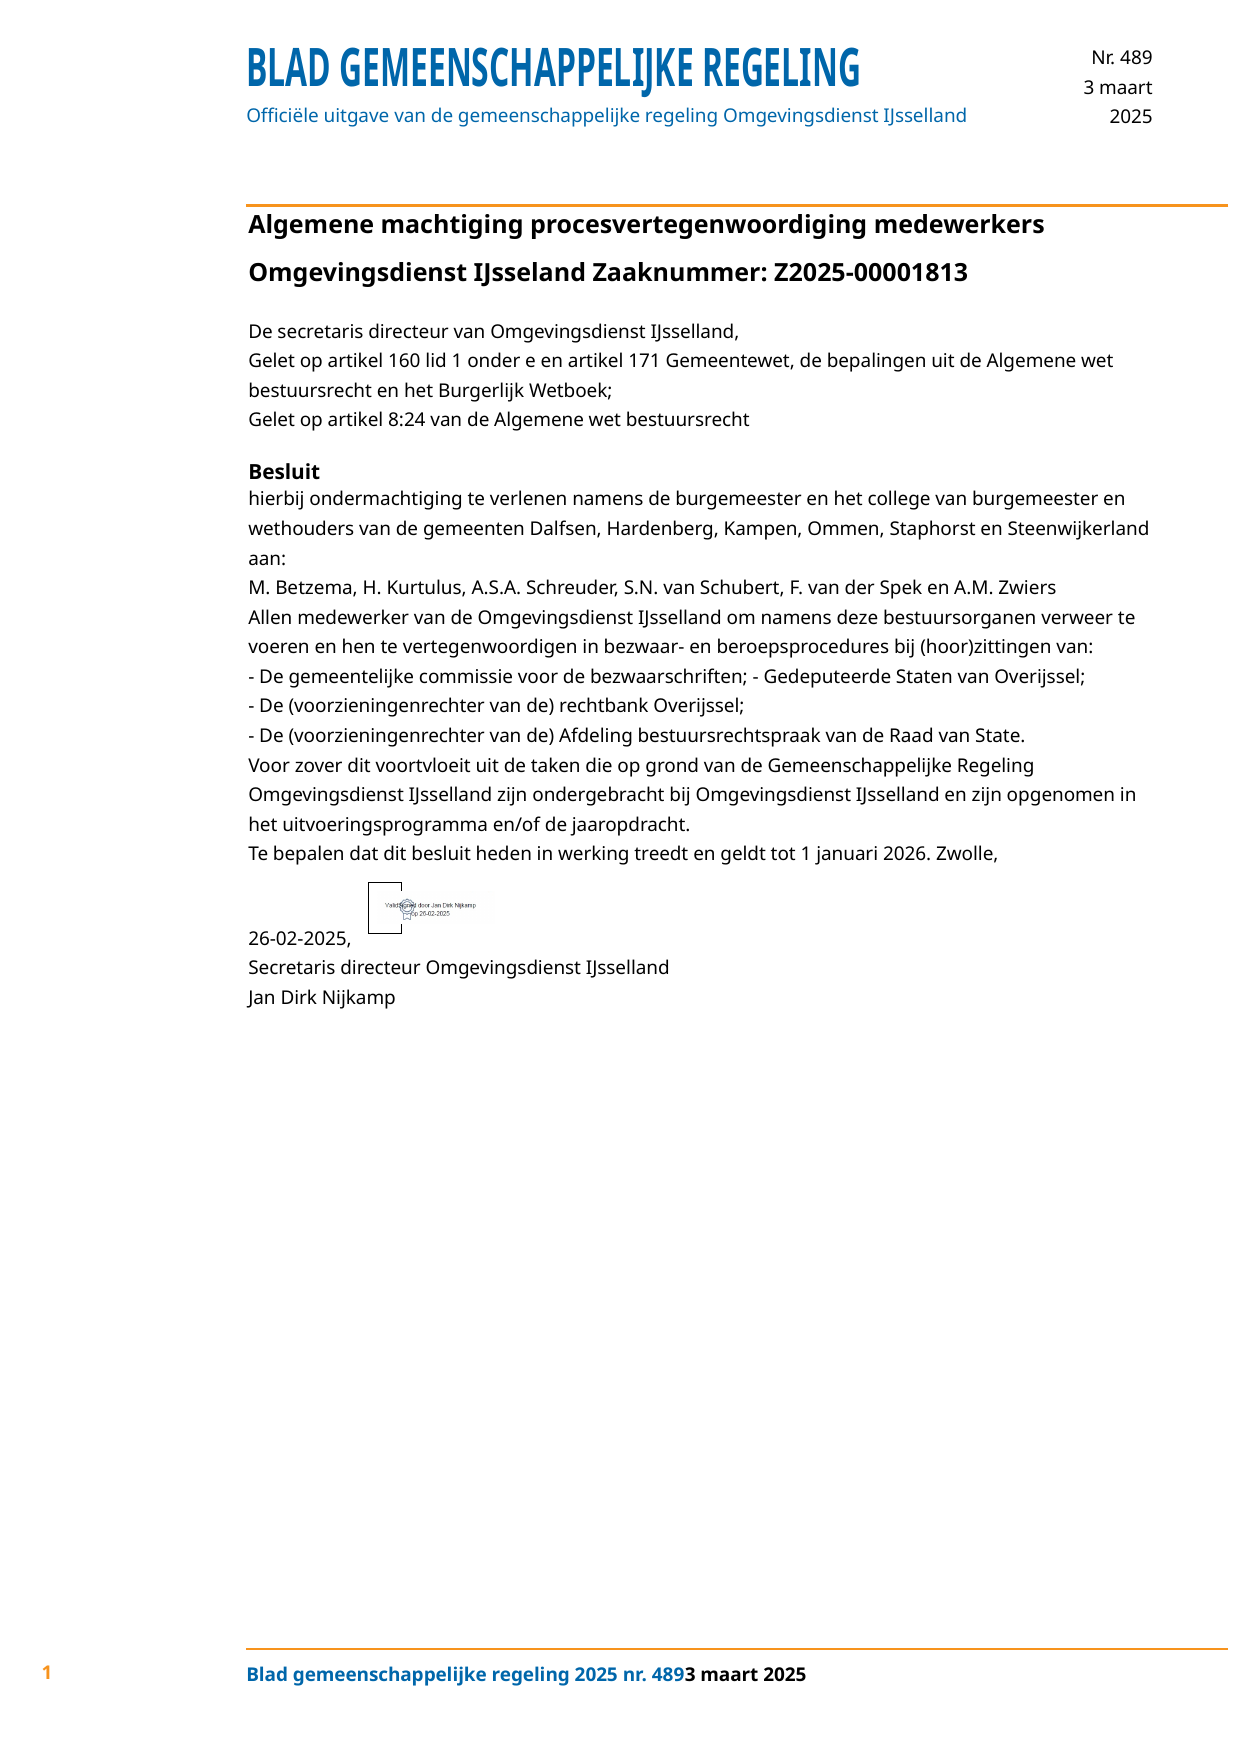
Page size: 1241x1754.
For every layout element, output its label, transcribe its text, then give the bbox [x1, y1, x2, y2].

text Te bepalen dat dit besluit heden in werking treedt en geldt tot 1 januari 2026. Zwolle, [248, 841, 1152, 866]
picture [41, 47, 231, 172]
text - De (voorzieningenrechter van de) rechtbank Overijssel; [248, 693, 1152, 718]
text De secretaris directeur van Omgevingsdienst IJsselland, [248, 318, 1152, 344]
text 26-02-2025, [248, 870, 1152, 950]
text Algemene machtiging procesvertegenwoordiging medewerkers Omgevingsdienst IJsseland Zaaknummer: Z2025-00001813 [248, 207, 1152, 288]
text Secretaris directeur Omgevingsdienst IJsselland [248, 954, 1152, 980]
text Voor zover dit voortvloeit uit de taken die op grond van de Gemeenschappelijke Regeling Omgevingsdienst IJsselland zijn ondergebracht bij Omgevingsdienst IJsselland en zijn opgenomen in het uitvoeringsprogramma en/of de jaaropdracht. [248, 752, 1152, 837]
text Gelet op artikel 8:24 van de Algemene wet bestuursrecht [248, 407, 1152, 432]
picture [377, 891, 496, 924]
text M. Betzema, H. Kurtulus, A.S.A. Schreuder, S.N. van Schubert, F. van der Spek en A.M. Zwiers [248, 574, 1152, 600]
text - De gemeentelijke commissie voor de bezwaarschriften; - Gedeputeerde Staten van Overijssel; [248, 663, 1152, 689]
text - De (voorzieningenrechter van de) Afdeling bestuursrechtspraak van de Raad van State. [248, 722, 1152, 748]
text hierbij ondermachtiging te verlenen namens de burgemeester en het college van burgemeester en wethouders van de gemeenten Dalfsen, Hardenberg, Kampen, Ommen, Staphorst en Steenwijkerland aan: [248, 486, 1152, 570]
text Allen medewerker van de Omgevingsdienst IJsselland om namens deze bestuursorganen verweer te voeren en hen te vertegenwoordigen in bezwaar- en beroepsprocedures bij (hoor)zittingen van: [248, 604, 1152, 659]
text Jan Dirk Nijkamp [248, 984, 1152, 1009]
text Besluit [248, 457, 1152, 486]
text Gelet op artikel 160 lid 1 onder e en artikel 171 Gemeentewet, de bepalingen uit de Algemene wet bestuursrecht en het Burgerlijk Wetboek; [248, 347, 1152, 403]
